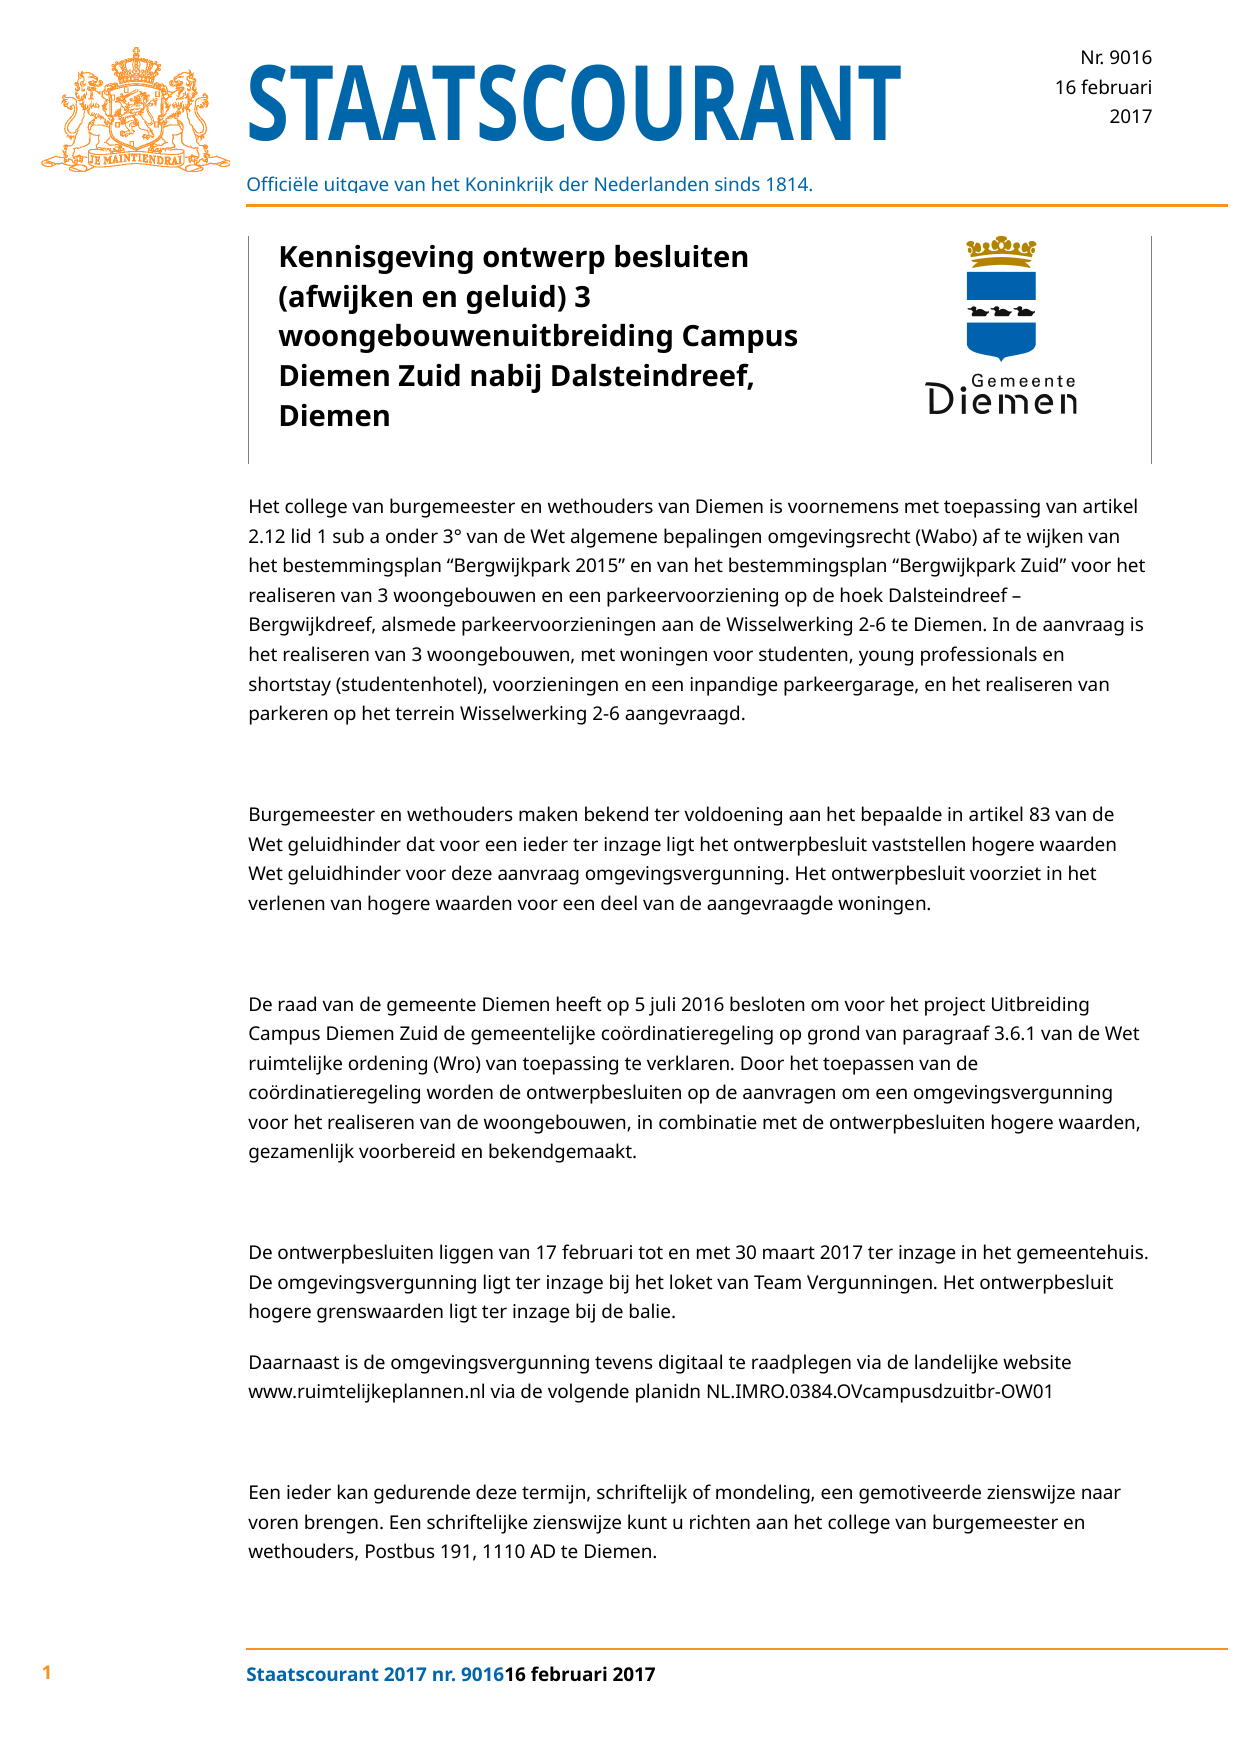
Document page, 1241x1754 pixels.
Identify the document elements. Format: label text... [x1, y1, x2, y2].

text Burgemeester en wethouders maken bekend ter voldoening aan het bepaalde in artikel 83 van de Wet geluidhinder dat voor een ieder ter inzage ligt het ontwerpbesluit vaststellen hogere waarden Wet geluidhinder voor deze aanvraag omgevingsvergunning. Het ontwerpbesluit voorziet in het verlenen van hogere waarden voor een deel van de aangevraagde woningen. [248, 801, 1152, 916]
picture [925, 236, 1077, 414]
text De ontwerpbesluiten liggen van 17 februari tot en met 30 maart 2017 ter inzage in het gemeentehuis. De omgevingsvergunning ligt ter inzage bij het loket van Team Vergunningen. Het ontwerpbesluit hogere grenswaarden ligt ter inzage bij de balie. [248, 1239, 1152, 1324]
text Daarnaast is de omgevingsvergunning tevens digitaal te raadplegen via de landelijke website www.ruimtelijkeplannen.nl via de volgende planidn NL.IMRO.0384.OVcampusdzuitbr-OW01 [248, 1349, 1152, 1404]
table_header [850, 236, 925, 413]
text Een ieder kan gedurende deze termijn, schriftelijk of mondeling, een gemotiveerde zienswijze naar voren brengen. Een schriftelijke zienswijze kunt u richten aan het college van burgemeester en wethouders, Postbus 191, 1110 AD te Diemen. [248, 1479, 1152, 1564]
table_header Kennisgeving ontwerp besluiten (afwijken en geluid) 3 woongebouwenuitbreiding Campus Diemen Zuid nabij Dalsteindreef, Diemen [249, 236, 850, 464]
table_header [1077, 236, 1151, 413]
picture [41, 47, 231, 172]
text Het college van burgemeester en wethouders van Diemen is voornemens met toepassing van artikel 2.12 lid 1 sub a onder 3° van de Wet algemene bepalingen omgevingsrecht (Wabo) af te wijken van het bestemmingsplan “Bergwijkpark 2015” en van het bestemmingsplan “Bergwijkpark Zuid” voor het realiseren van 3 woongebouwen en een parkeervoorziening op de hoek Dalsteindreef – Bergwijkdreef, alsmede parkeervoorzieningen aan de Wisselwerking 2-6 te Diemen. In de aanvraag is het realiseren van 3 woongebouwen, met woningen voor studenten, young professionals en shortstay (studentenhotel), voorzieningen en een inpandige parkeergarage, en het realiseren van parkeren op het terrein Wisselwerking 2-6 aangevraagd. [248, 493, 1152, 726]
text De raad van de gemeente Diemen heeft op 5 juli 2016 besloten om voor het project Uitbreiding Campus Diemen Zuid de gemeentelijke coördinatieregeling op grond van paragraaf 3.6.1 van de Wet ruimtelijke ordening (Wro) van toepassing te verklaren. Door het toepassen van de coördinatieregeling worden de ontwerpbesluiten op de aanvragen om een omgevingsvergunning voor het realiseren van de woongebouwen, in combinatie met de ontwerpbesluiten hogere waarden, gezamenlijk voorbereid en bekendgemaakt. [248, 991, 1152, 1164]
table_header [850, 414, 1151, 464]
